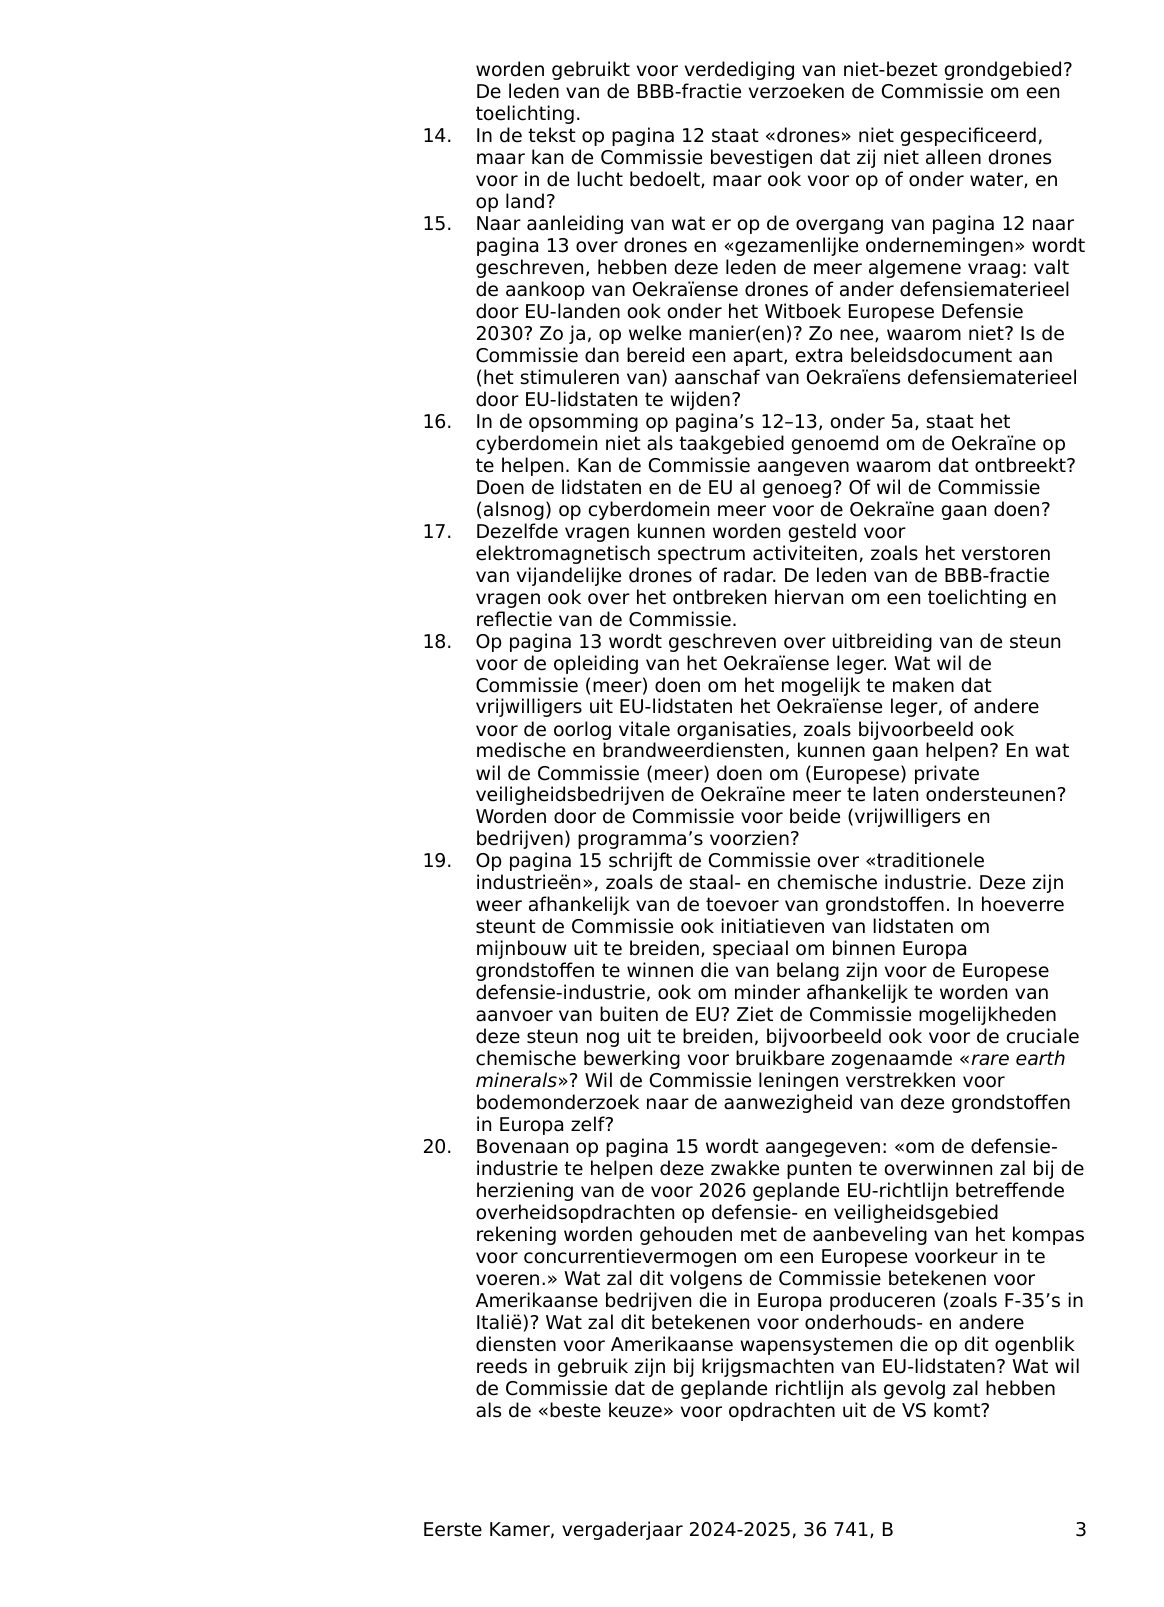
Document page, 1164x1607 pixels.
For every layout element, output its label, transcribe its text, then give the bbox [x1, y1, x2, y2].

text 17. Dezelfde vragen kunnen worden gesteld voor elektromagnetisch spectrum activiteiten, zoals het verstoren van vijandelijke drones of radar. De leden van de BBB-fractie vragen ook over het ontbreken hiervan om een toelichting en reflectie van de Commissie. [422, 521, 1087, 631]
text 19. Op pagina 15 schrijft de Commissie over «traditionele industrieën», zoals de staal- en chemische industrie. Deze zijn weer afhankelijk van de toevoer van grondstoffen. In hoeverre steunt de Commissie ook initiatieven van lidstaten om mijnbouw uit te breiden, speciaal om binnen Europa grondstoffen te winnen die van belang zijn voor de Europese defensie-industrie, ook om minder afhankelijk te worden van aanvoer van buiten de EU? Ziet de Commissie mogelijkheden deze steun nog uit te breiden, bijvoorbeeld ook voor de cruciale chemische bewerking voor bruikbare zogenaamde «rare earth minerals»? Wil de Commissie leningen verstrekken voor bodemonderzoek naar de aanwezigheid van deze grondstoffen in Europa zelf? [422, 850, 1087, 1136]
text 14. In de tekst op pagina 12 staat «drones» niet gespecificeerd, maar kan de Commissie bevestigen dat zij niet alleen drones voor in de lucht bedoelt, maar ook voor op of onder water, en op land? [422, 125, 1087, 213]
text worden gebruikt voor verdediging van niet-bezet grondgebied? De leden van de BBB-fractie verzoeken de Commissie om een toelichting. [422, 59, 1087, 125]
text 20. Bovenaan op pagina 15 wordt aangegeven: «om de defensie-industrie te helpen deze zwakke punten te overwinnen zal bij de herziening van de voor 2026 geplande EU-richtlijn betreffende overheidsopdrachten op defensie- en veiligheidsgebied rekening worden gehouden met de aanbeveling van het kompas voor concurrentievermogen om een Europese voorkeur in te voeren.» Wat zal dit volgens de Commissie betekenen voor Amerikaanse bedrijven die in Europa produceren (zoals F-35’s in Italië)? Wat zal dit betekenen voor onderhouds- en andere diensten voor Amerikaanse wapensystemen die op dit ogenblik reeds in gebruik zijn bij krijgsmachten van EU-lidstaten? Wat wil de Commissie dat de geplande richtlijn als gevolg zal hebben als de «beste keuze» voor opdrachten uit de VS komt? [422, 1136, 1087, 1422]
text 16. In de opsomming op pagina’s 12–13, onder 5a, staat het cyberdomein niet als taakgebied genoemd om de Oekraïne op te helpen. Kan de Commissie aangeven waarom dat ontbreekt? Doen de lidstaten en de EU al genoeg? Of wil de Commissie (alsnog) op cyberdomein meer voor de Oekraïne gaan doen? [422, 411, 1087, 521]
text 15. Naar aanleiding van wat er op de overgang van pagina 12 naar pagina 13 over drones en «gezamenlijke ondernemingen» wordt geschreven, hebben deze leden de meer algemene vraag: valt de aankoop van Oekraïense drones of ander defensiematerieel door EU-landen ook onder het Witboek Europese Defensie 2030? Zo ja, op welke manier(en)? Zo nee, waarom niet? Is de Commissie dan bereid een apart, extra beleidsdocument aan (het stimuleren van) aanschaf van Oekraïens defensiematerieel door EU-lidstaten te wijden? [422, 213, 1087, 411]
text 18. Op pagina 13 wordt geschreven over uitbreiding van de steun voor de opleiding van het Oekraïense leger. Wat wil de Commissie (meer) doen om het mogelijk te maken dat vrijwilligers uit EU-lidstaten het Oekraïense leger, of andere voor de oorlog vitale organisaties, zoals bijvoorbeeld ook medische en brandweerdiensten, kunnen gaan helpen? En wat wil de Commissie (meer) doen om (Europese) private veiligheidsbedrijven de Oekraïne meer te laten ondersteunen? Worden door de Commissie voor beide (vrijwilligers en bedrijven) programma’s voorzien? [422, 631, 1087, 850]
